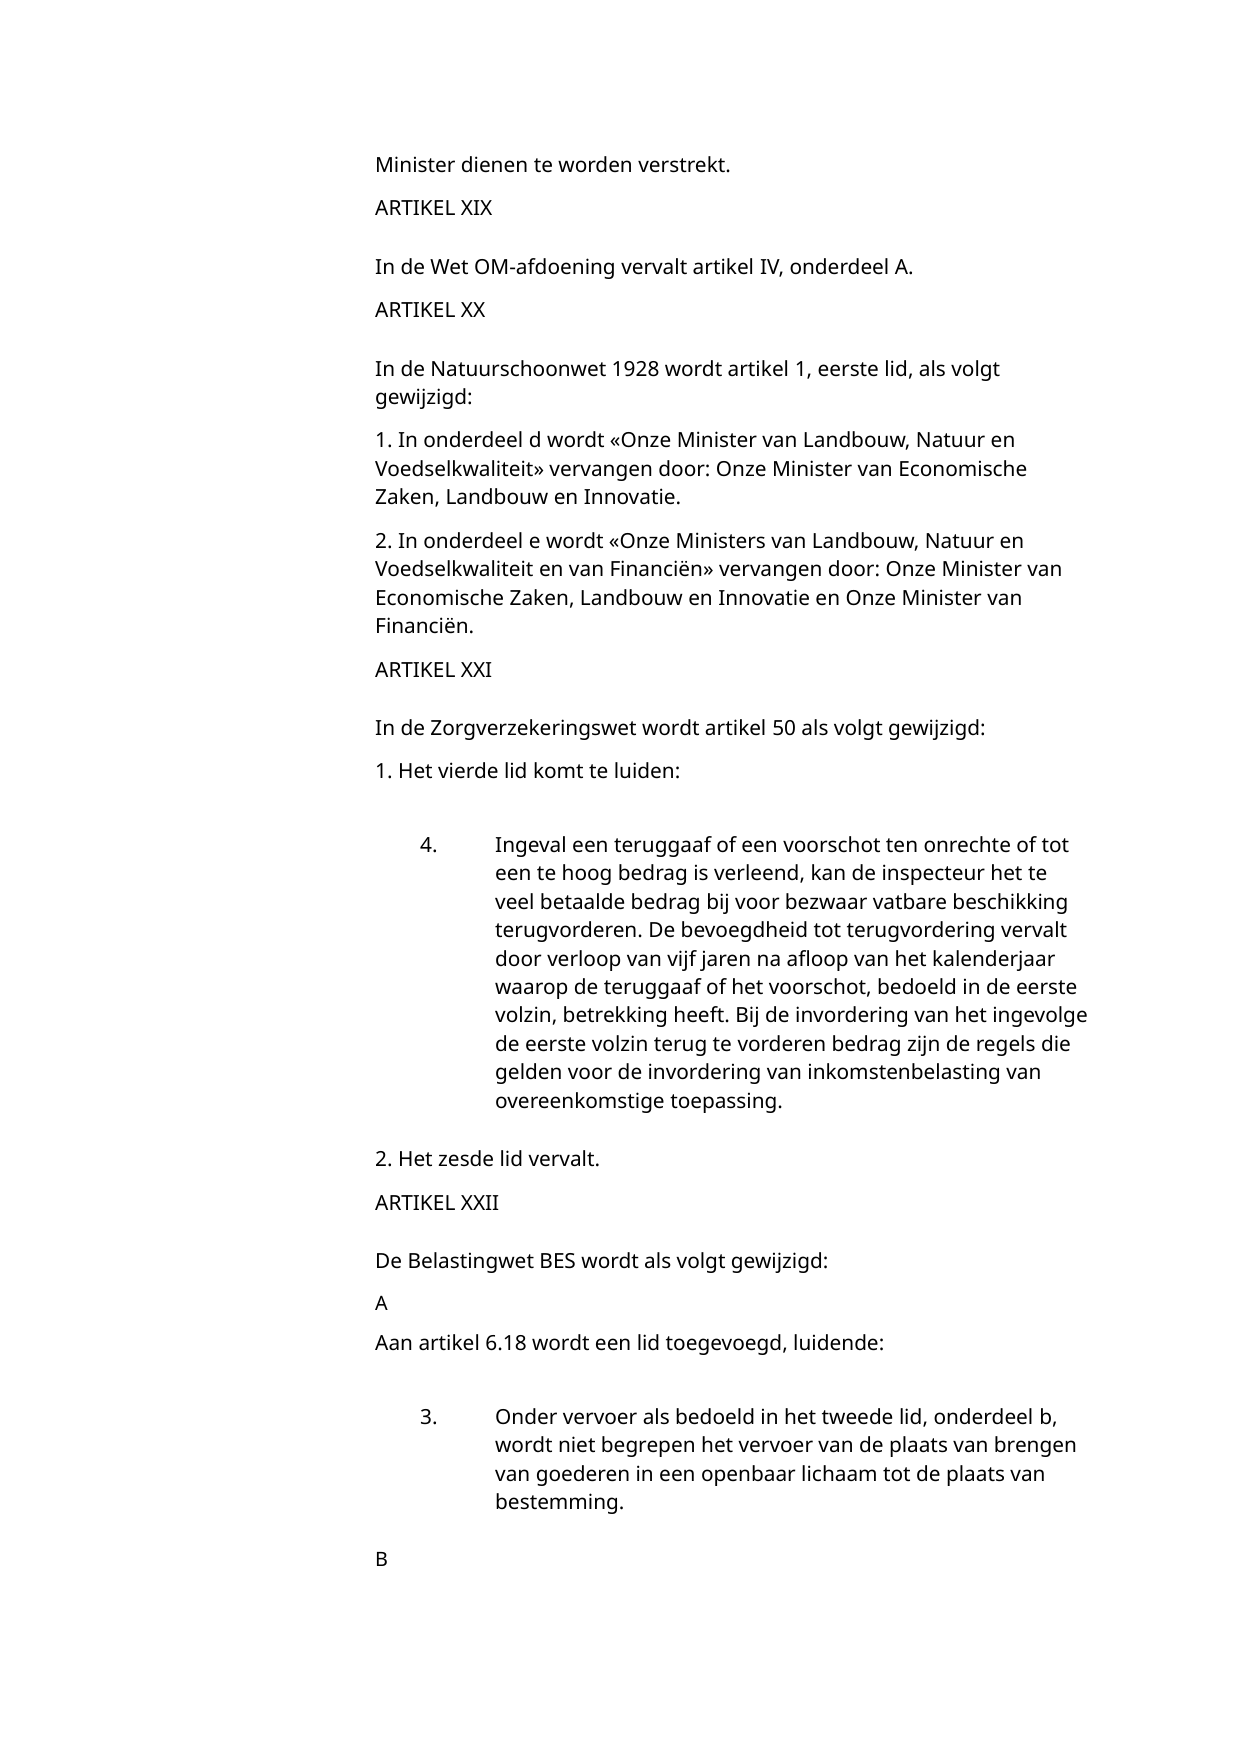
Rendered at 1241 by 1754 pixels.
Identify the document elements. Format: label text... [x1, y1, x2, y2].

text Aan artikel 6.18 wordt een lid toegevoegd, luidende: [375, 1328, 1090, 1357]
subtitle ARTIKEL XXI [375, 655, 1090, 683]
text 1. In onderdeel d wordt «Onze Minister van Landbouw, Natuur en Voedselkwaliteit» vervangen door: Onze Minister van Economische Zaken, Landbouw en Innovatie. [375, 426, 1090, 511]
list Ingeval een teruggaaf of een voorschot ten onrechte of tot een te hoog bedrag is verleend, kan de inspecteur het te veel betaalde bedrag bij voor bezwaar vatbare beschikking terugvorderen. De bevoegdheid tot terugvordering vervalt door verloop van vijf jaren na afloop van het kalenderjaar waarop de teruggaaf of het voorschot, bedoeld in de eerste volzin, betrekking heeft. Bij de invordering van het ingevolge de eerste volzin terug te vorderen bedrag zijn de regels die gelden voor de invordering van inkomstenbelasting van overeenkomstige toepassing. [420, 830, 1090, 1114]
text B [375, 1546, 1090, 1573]
subtitle ARTIKEL XX [375, 295, 1090, 324]
text In de Natuurschoonwet 1928 wordt artikel 1, eerste lid, als volgt gewijzigd: [375, 354, 1090, 411]
list Onder vervoer als bedoeld in het tweede lid, onderdeel b, wordt niet begrepen het vervoer van de plaats van brengen van goederen in een openbaar lichaam tot de plaats van bestemming. [420, 1402, 1090, 1516]
subtitle ARTIKEL XXII [375, 1188, 1090, 1216]
subtitle ARTIKEL XIX [375, 193, 1090, 222]
text De Belastingwet BES wordt als volgt gewijzigd: [375, 1246, 1090, 1275]
text In de Zorgverzekeringswet wordt artikel 50 als volgt gewijzigd: [375, 713, 1090, 742]
text 2. In onderdeel e wordt «Onze Ministers van Landbouw, Natuur en Voedselkwaliteit en van Financiën» vervangen door: Onze Minister van Economische Zaken, Landbouw en Innovatie en Onze Minister van Financiën. [375, 526, 1090, 640]
text A [375, 1290, 1090, 1317]
text 1. Het vierde lid komt te luiden: [375, 757, 1090, 785]
text In de Wet OM-afdoening vervalt artikel IV, onderdeel A. [375, 252, 1090, 280]
text 2. Het zesde lid vervalt. [375, 1144, 1090, 1173]
text Minister dienen te worden verstrekt. [375, 150, 1090, 178]
